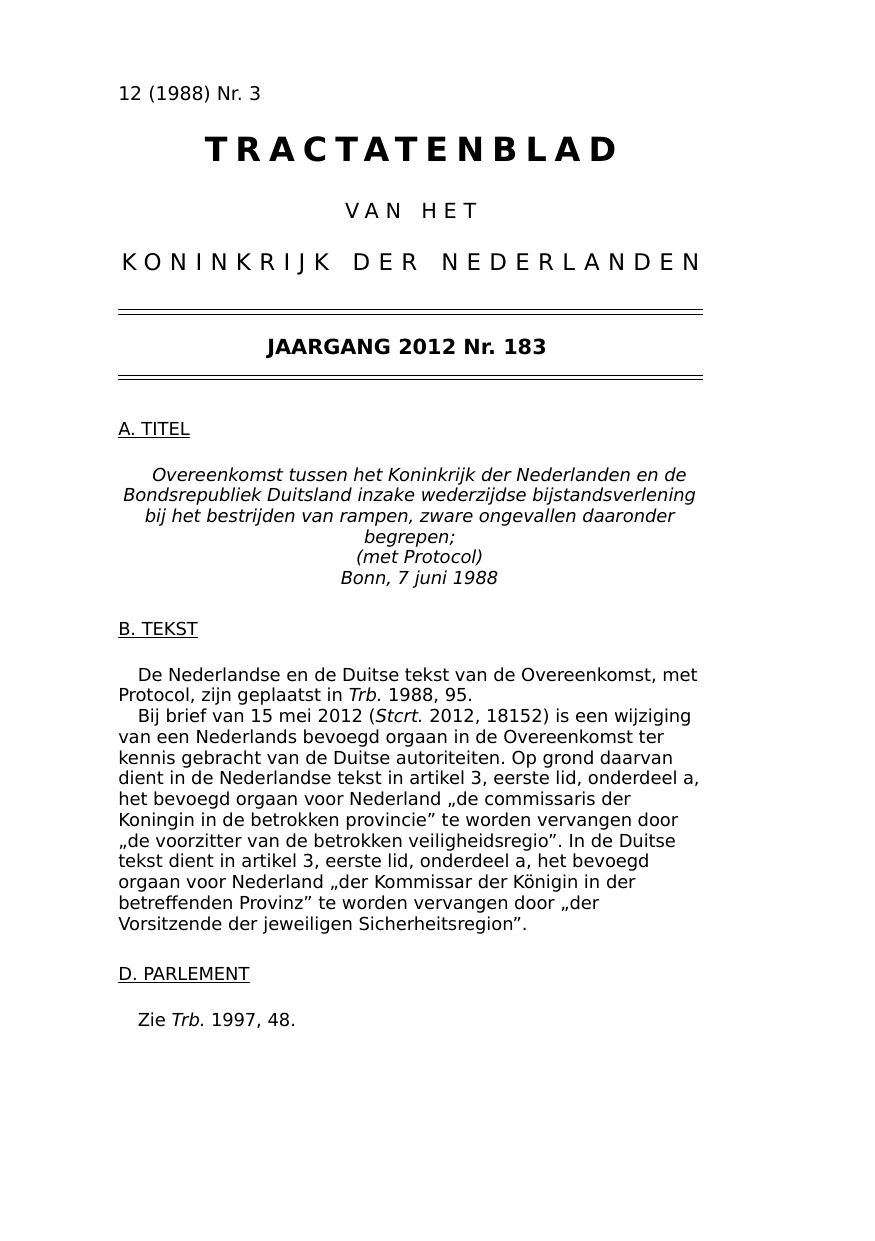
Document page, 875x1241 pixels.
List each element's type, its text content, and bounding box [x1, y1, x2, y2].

text KONINKRIJK DER NEDERLANDEN [118, 249, 703, 276]
text VAN HET [118, 199, 703, 223]
text TRACTATENBLAD [118, 130, 703, 169]
text De Nederlandse en de Duitse tekst van de Overeenkomst, met Protocol, zijn geplaatst in Trb. 1988, 95. [118, 664, 703, 706]
text Overeenkomst tussen het Koninkrijk der Nederlanden en de Bondsrepubliek Duitsland inzake wederzijdse bijstandsverlening bij het bestrijden van rampen, zware ongevallen daaronder begrepen; [118, 464, 703, 547]
subtitle A. TITEL [118, 419, 703, 439]
subtitle B. TEKST [118, 619, 703, 639]
text (met Protocol) [118, 547, 703, 568]
text Bij brief van 15 mei 2012 (Stcrt. 2012, 18152) is een wijziging van een Nederlands bevoegd orgaan in de Overeenkomst ter kennis gebracht van de Duitse autoriteiten. Op grond daarvan dient in de Nederlandse tekst in artikel 3, eerste lid, onderdeel a, het bevoegd orgaan voor Nederland „de commissaris der Koningin in de betrokken provincie” te worden vervangen door „de voorzitter van de betrokken veiligheidsregio”. In de Duitse tekst dient in artikel 3, eerste lid, onderdeel a, het bevoegd orgaan voor Nederland „der Kommissar der Königin in der betreffenden Provinz” te worden vervangen door „der Vorsitzende der jeweiligen Sicherheitsregion”. [118, 706, 703, 934]
text Bonn, 7 juni 1988 [118, 568, 703, 589]
text 12 (1988) Nr. 3 [118, 83, 703, 105]
text Zie Trb. 1997, 48. [118, 1010, 703, 1031]
subtitle D. PARLEMENT [118, 964, 703, 985]
text JAARGANG 2012 Nr. 183 [118, 335, 703, 359]
